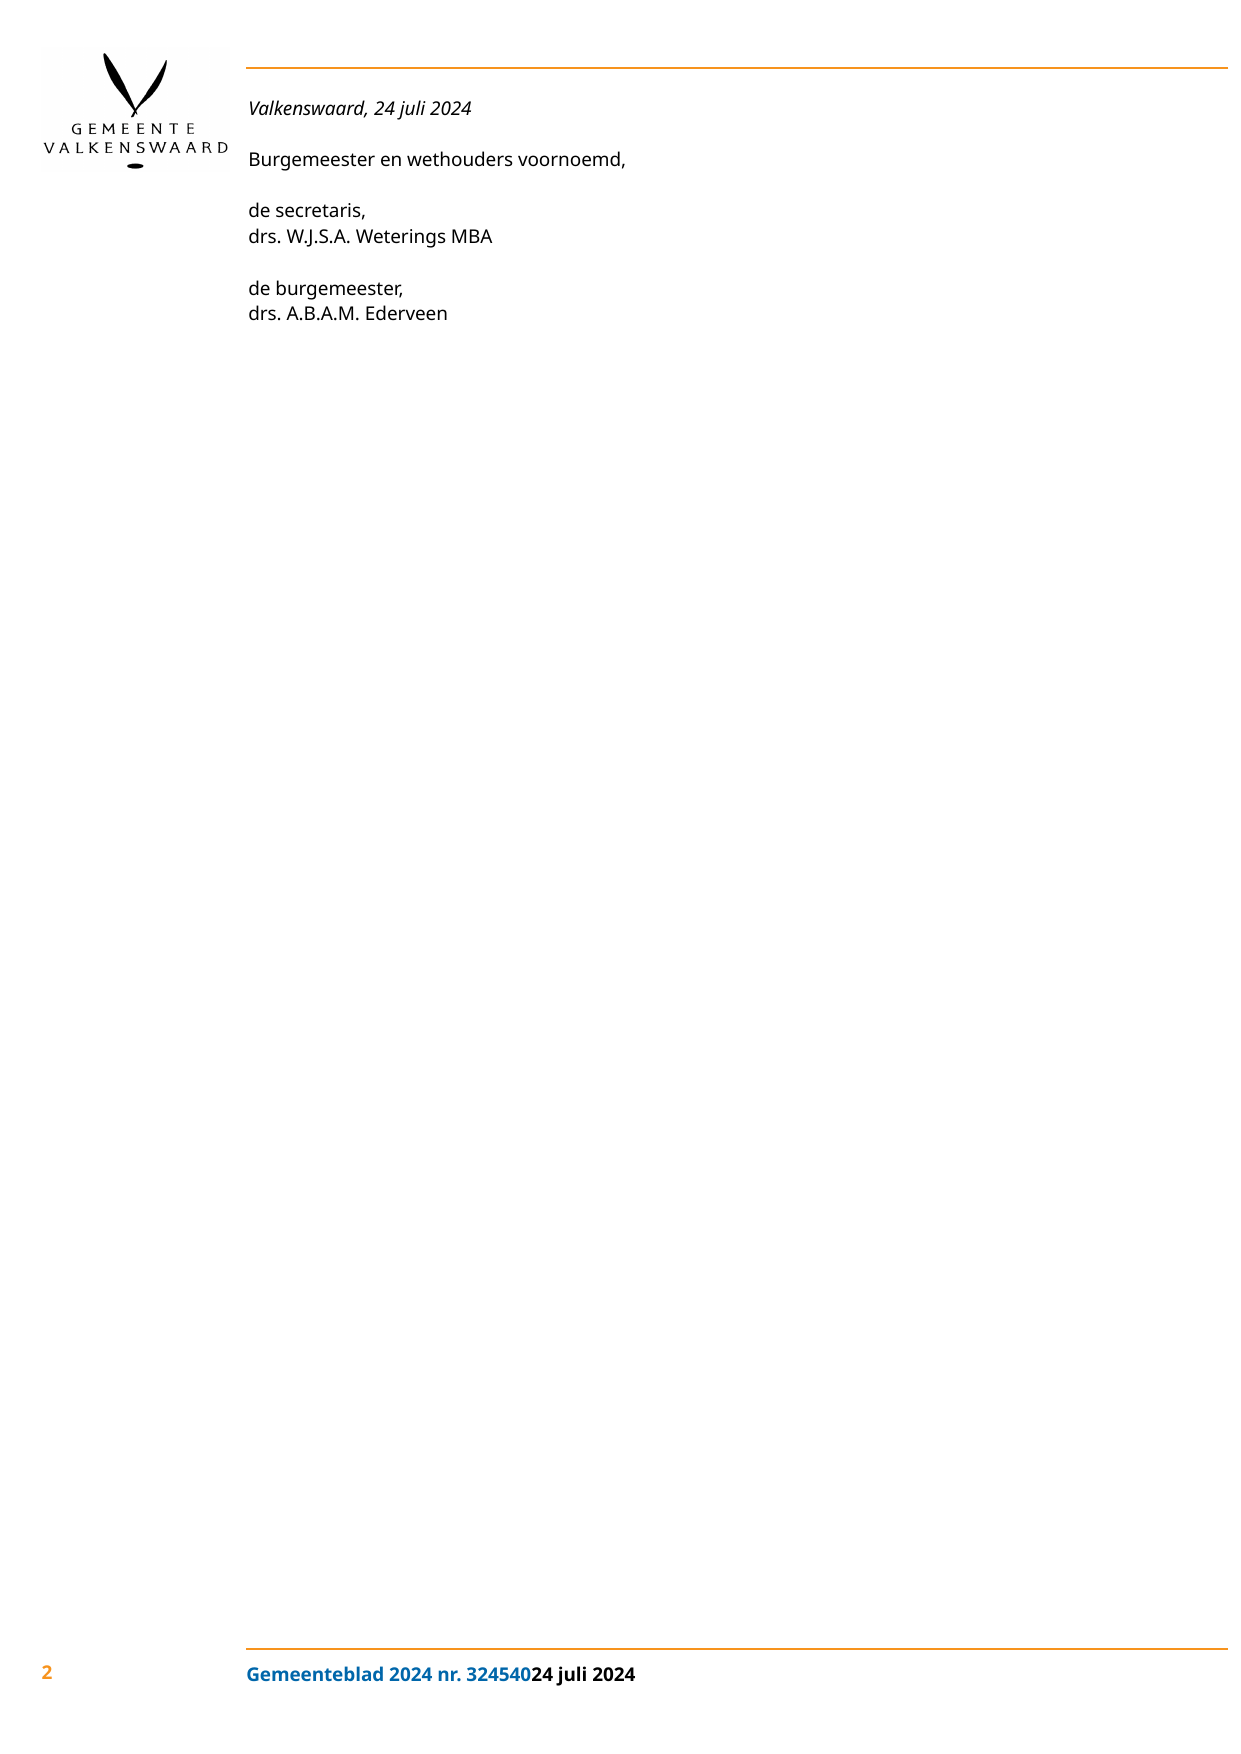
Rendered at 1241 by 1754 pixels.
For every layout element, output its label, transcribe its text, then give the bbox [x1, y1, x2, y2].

text drs. A.B.A.M. Ederveen [248, 301, 1152, 326]
text de secretaris, [248, 198, 1152, 223]
text drs. W.J.S.A. Weterings MBA [248, 223, 1152, 249]
text de burge­meester, [248, 275, 1152, 301]
picture [41, 47, 231, 172]
text Valkenswaard, 24 juli 2024 [248, 95, 1152, 121]
text Burgemeester en wethouders voornoemd, [248, 146, 1152, 172]
